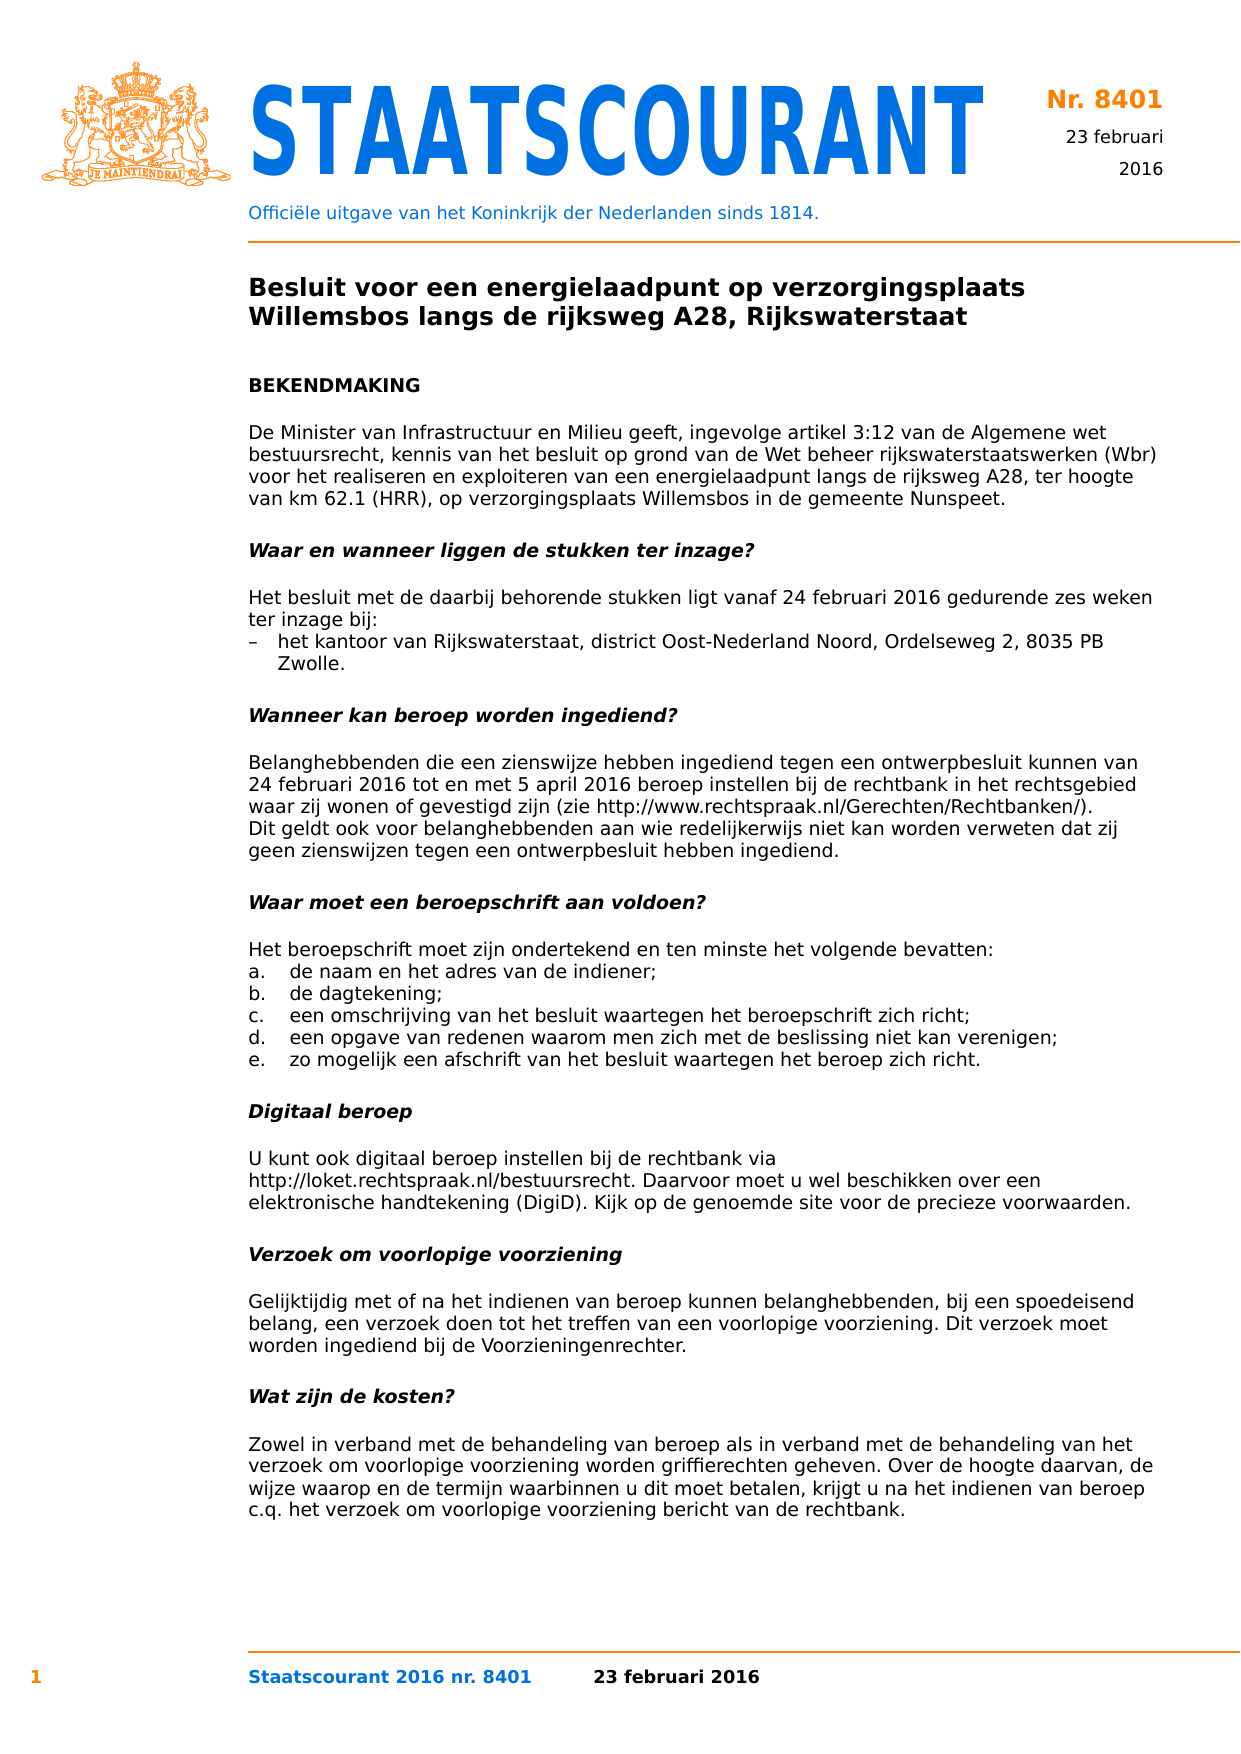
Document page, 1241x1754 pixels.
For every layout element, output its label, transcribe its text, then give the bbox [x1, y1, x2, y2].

table_header Nr. 8401 [998, 62, 1240, 121]
text Belanghebbenden die een zienswijze hebben ingediend tegen een ontwerpbesluit kunnen van 24 februari 2016 tot en met 5 april 2016 beroep instellen bij de rechtbank in het rechtsgebied waar zij wonen of gevestigd zijn (zie http://www.rechtspraak.nl/Gerechten/Rechtbanken/). [248, 752, 1163, 818]
text De Minister van Infrastructuur en Milieu geeft, ingevolge artikel 3:12 van de Algemene wet bestuursrecht, kennis van het besluit op grond van de Wet beheer rijkswaterstaatswerken (Wbr) voor het realiseren en exploiteren van een energielaadpunt langs de rijksweg A28, ter hoogte van km 62.1 (HRR), op verzorgingsplaats Willemsbos in de gemeente Nunspeet. [248, 422, 1163, 510]
text e. zo mogelijk een afschrift van het besluit waartegen het beroep zich richt. [248, 1049, 1163, 1071]
subtitle Wanneer kan beroep worden ingediend? [248, 705, 1163, 727]
text U kunt ook digitaal beroep instellen bij de rechtbank via http://loket.rechtspraak.nl/bestuursrecht. Daarvoor moet u wel beschikken over een elektronische handtekening (DigiD). Kijk op de genoemde site voor de precieze voorwaarden. [248, 1148, 1163, 1213]
text c. een omschrijving van het besluit waartegen het beroepschrift zich richt; [248, 1005, 1163, 1027]
text – het kantoor van Rijkswaterstaat, district Oost-Nederland Noord, Ordelseweg 2, 8035 PB Zwolle. [248, 631, 1163, 675]
subtitle Waar moet een beroepschrift aan voldoen? [248, 892, 1163, 914]
subtitle Digitaal beroep [248, 1101, 1163, 1123]
subtitle Besluit voor een energielaadpunt op verzorgingsplaats Willemsbos langs de rijksweg A28, Rijkswaterstaat [248, 273, 1163, 331]
text b. de dagtekening; [248, 983, 1163, 1005]
subtitle Verzoek om voorlopige voorziening [248, 1243, 1163, 1266]
subtitle Waar en wanneer liggen de stukken ter inzage? [248, 540, 1163, 562]
text a. de naam en het adres van de indiener; [248, 961, 1163, 983]
subtitle Wat zijn de kosten? [248, 1386, 1163, 1408]
text Gelijktijdig met of na het indienen van beroep kunnen belanghebbenden, bij een spoedeisend belang, een verzoek doen tot het treffen van een voorlopige voorziening. Dit verzoek moet worden ingediend bij de Voorzieningenrechter. [248, 1291, 1163, 1356]
table_header STAATSCOURANT [248, 62, 998, 203]
text Het beroepschrift moet zijn ondertekend en ten minste het volgende bevatten: [248, 939, 1163, 961]
text Het besluit met de daarbij behorende stukken ligt vanaf 24 februari 2016 gedurende zes weken ter inzage bij: [248, 587, 1163, 631]
table_cell 23 februari [998, 121, 1240, 153]
table_cell Officiële uitgave van het Koninkrijk der Nederlanden sinds 1814. [248, 203, 1240, 241]
table_cell 2016 [998, 153, 1240, 203]
picture [41, 62, 231, 186]
subtitle BEKENDMAKING [248, 375, 1163, 397]
table_header [25, 62, 248, 241]
text Dit geldt ook voor belanghebbenden aan wie redelijkerwijs niet kan worden verweten dat zij geen zienswijzen tegen een ontwerpbesluit hebben ingediend. [248, 818, 1163, 862]
text d. een opgave van redenen waarom men zich met de beslissing niet kan verenigen; [248, 1027, 1163, 1049]
text Zowel in verband met de behandeling van beroep als in verband met de behandeling van het verzoek om voorlopige voorziening worden griffierechten geheven. Over de hoogte daarvan, de wijze waarop en de termijn waarbinnen u dit moet betalen, krijgt u na het indienen van beroep c.q. het verzoek om voorlopige voorziening bericht van de rechtbank. [248, 1433, 1163, 1521]
